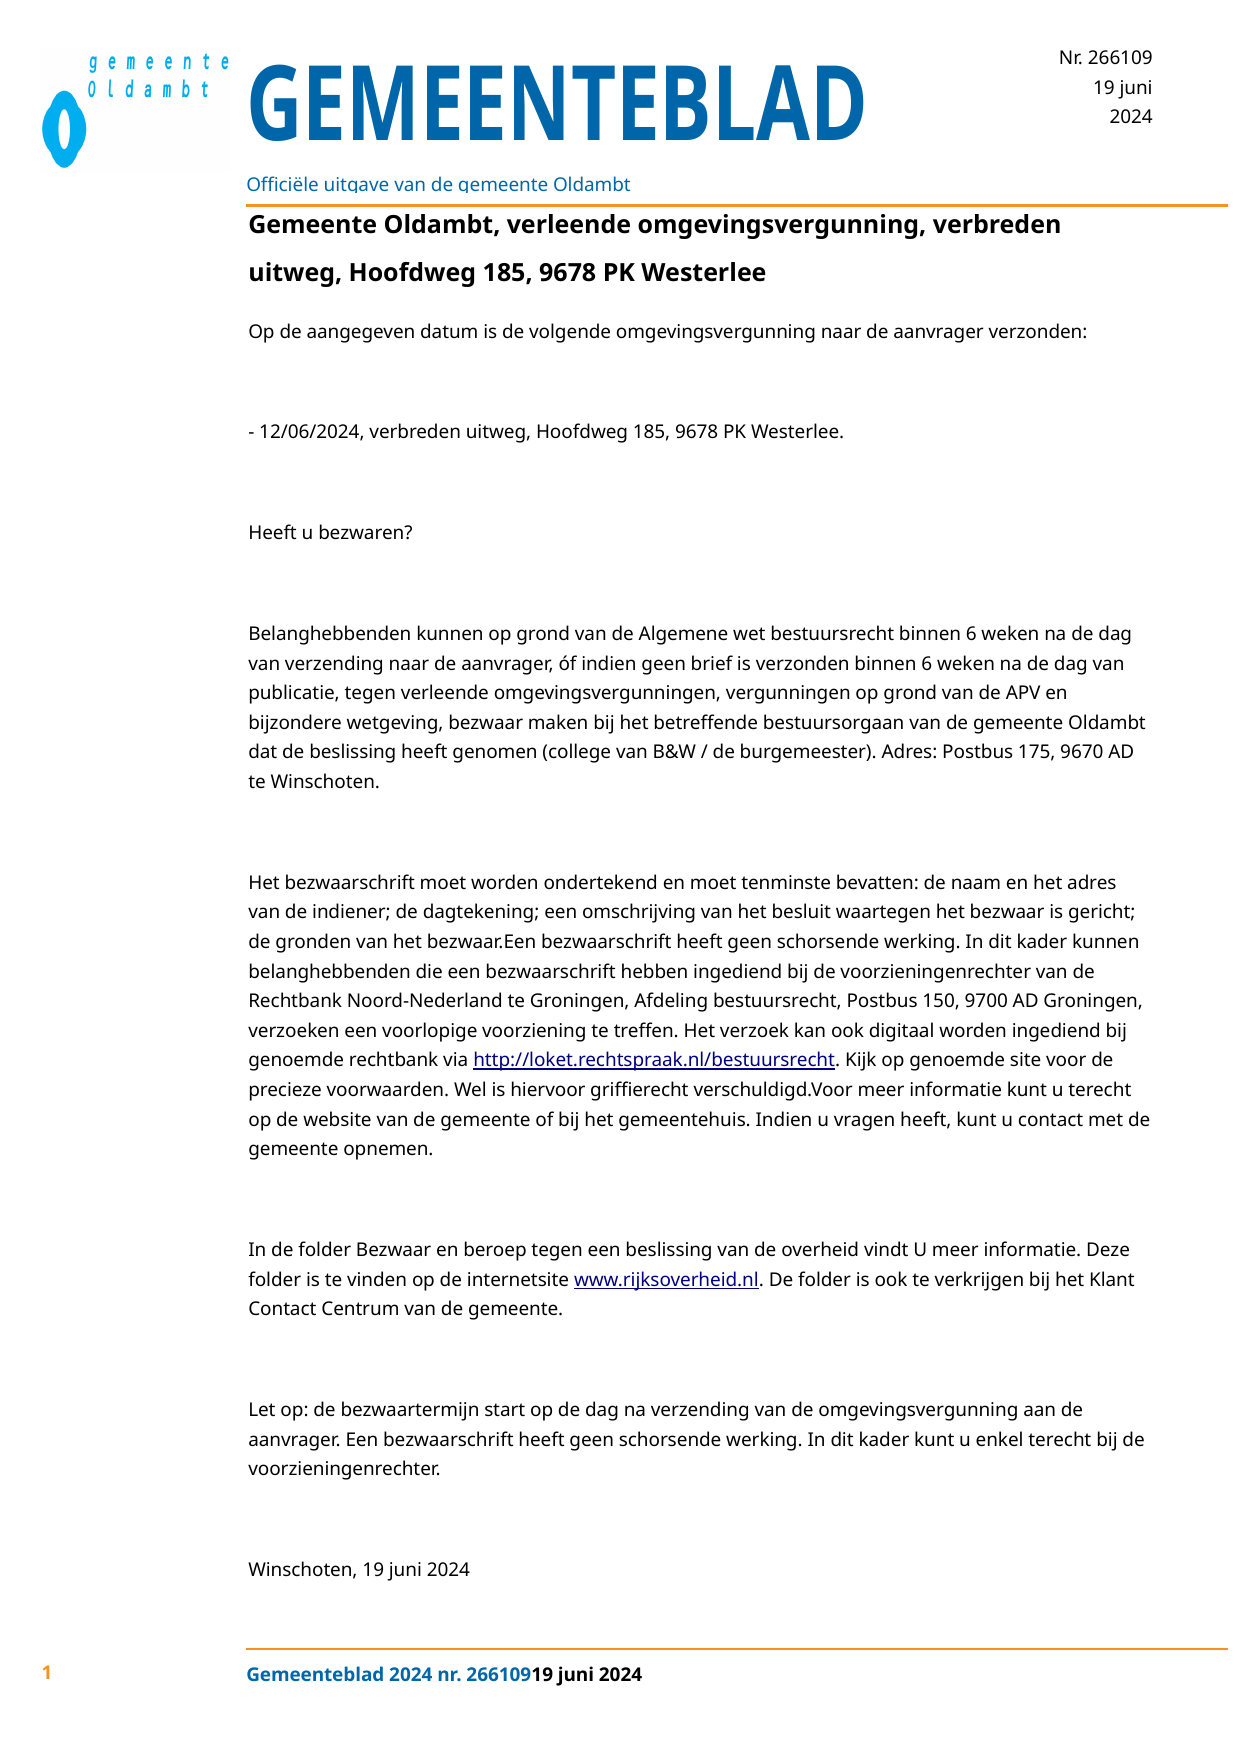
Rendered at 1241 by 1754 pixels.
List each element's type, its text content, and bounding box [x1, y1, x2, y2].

text - 12/06/2024, verbreden uitweg, Hoofdweg 185, 9678 PK Westerlee. [248, 419, 1152, 444]
text In de folder Bezwaar en beroep tegen een beslissing van de overheid vindt U meer informatie. Deze folder is te vinden op de internetsite www.rijksoverheid.nl. De folder is ook te verkrijgen bij het Klant Contact Centrum van de gemeente. [248, 1236, 1152, 1321]
text Let op: de bezwaartermijn start op de dag na verzending van de omgevingsvergunning aan de aanvrager. Een bezwaarschrift heeft geen schorsende werking. In dit kader kunt u enkel terecht bij de voorzieningenrechter. [248, 1396, 1152, 1481]
text Belanghebbenden kunnen op grond van de Algemene wet bestuursrecht binnen 6 weken na de dag van verzending naar de aanvrager, óf indien geen brief is verzonden binnen 6 weken na de dag van publicatie, tegen verleende omgevingsvergunningen, vergunningen op grond van de APV en bijzondere wetgeving, bezwaar maken bij het betreffende bestuursorgaan van de gemeente Oldambt dat de beslissing heeft genomen (college van B&W / de burgemeester). Adres: Postbus 175, 9670 AD te Winschoten. [248, 620, 1152, 794]
text Winschoten, 19 juni 2024 [248, 1556, 1152, 1582]
text Het bezwaarschrift moet worden ondertekend en moet tenminste bevatten: de naam en het adres van de indiener; de dagtekening; een omschrijving van het besluit waartegen het bezwaar is gericht; de gronden van het bezwaar.Een bezwaarschrift heeft geen schorsende werking. In dit kader kunnen belanghebbenden die een bezwaarschrift hebben ingediend bij de voorzieningenrechter van de Rechtbank Noord-Nederland te Groningen, Afdeling bestuursrecht, Postbus 150, 9700 AD Groningen, verzoeken een voorlopige voorziening te treffen. Het verzoek kan ook digitaal worden ingediend bij genoemde rechtbank via http://loket.rechtspraak.nl/bestuursrecht. Kijk op genoemde site voor de precieze voorwaarden. Wel is hiervoor griffierecht verschuldigd.Voor meer informatie kunt u terecht op de website van de gemeente of bij het gemeentehuis. Indien u vragen heeft, kunt u contact met de gemeente opnemen. [248, 869, 1152, 1161]
text Op de aangegeven datum is de volgende omgevingsvergunning naar de aanvrager verzonden: [248, 318, 1152, 344]
picture [41, 47, 231, 172]
text Gemeente Oldambt, verleende omgevingsvergunning, verbreden uitweg, Hoofdweg 185, 9678 PK Westerlee [248, 207, 1152, 288]
text Heeft u bezwaren? [248, 519, 1152, 545]
